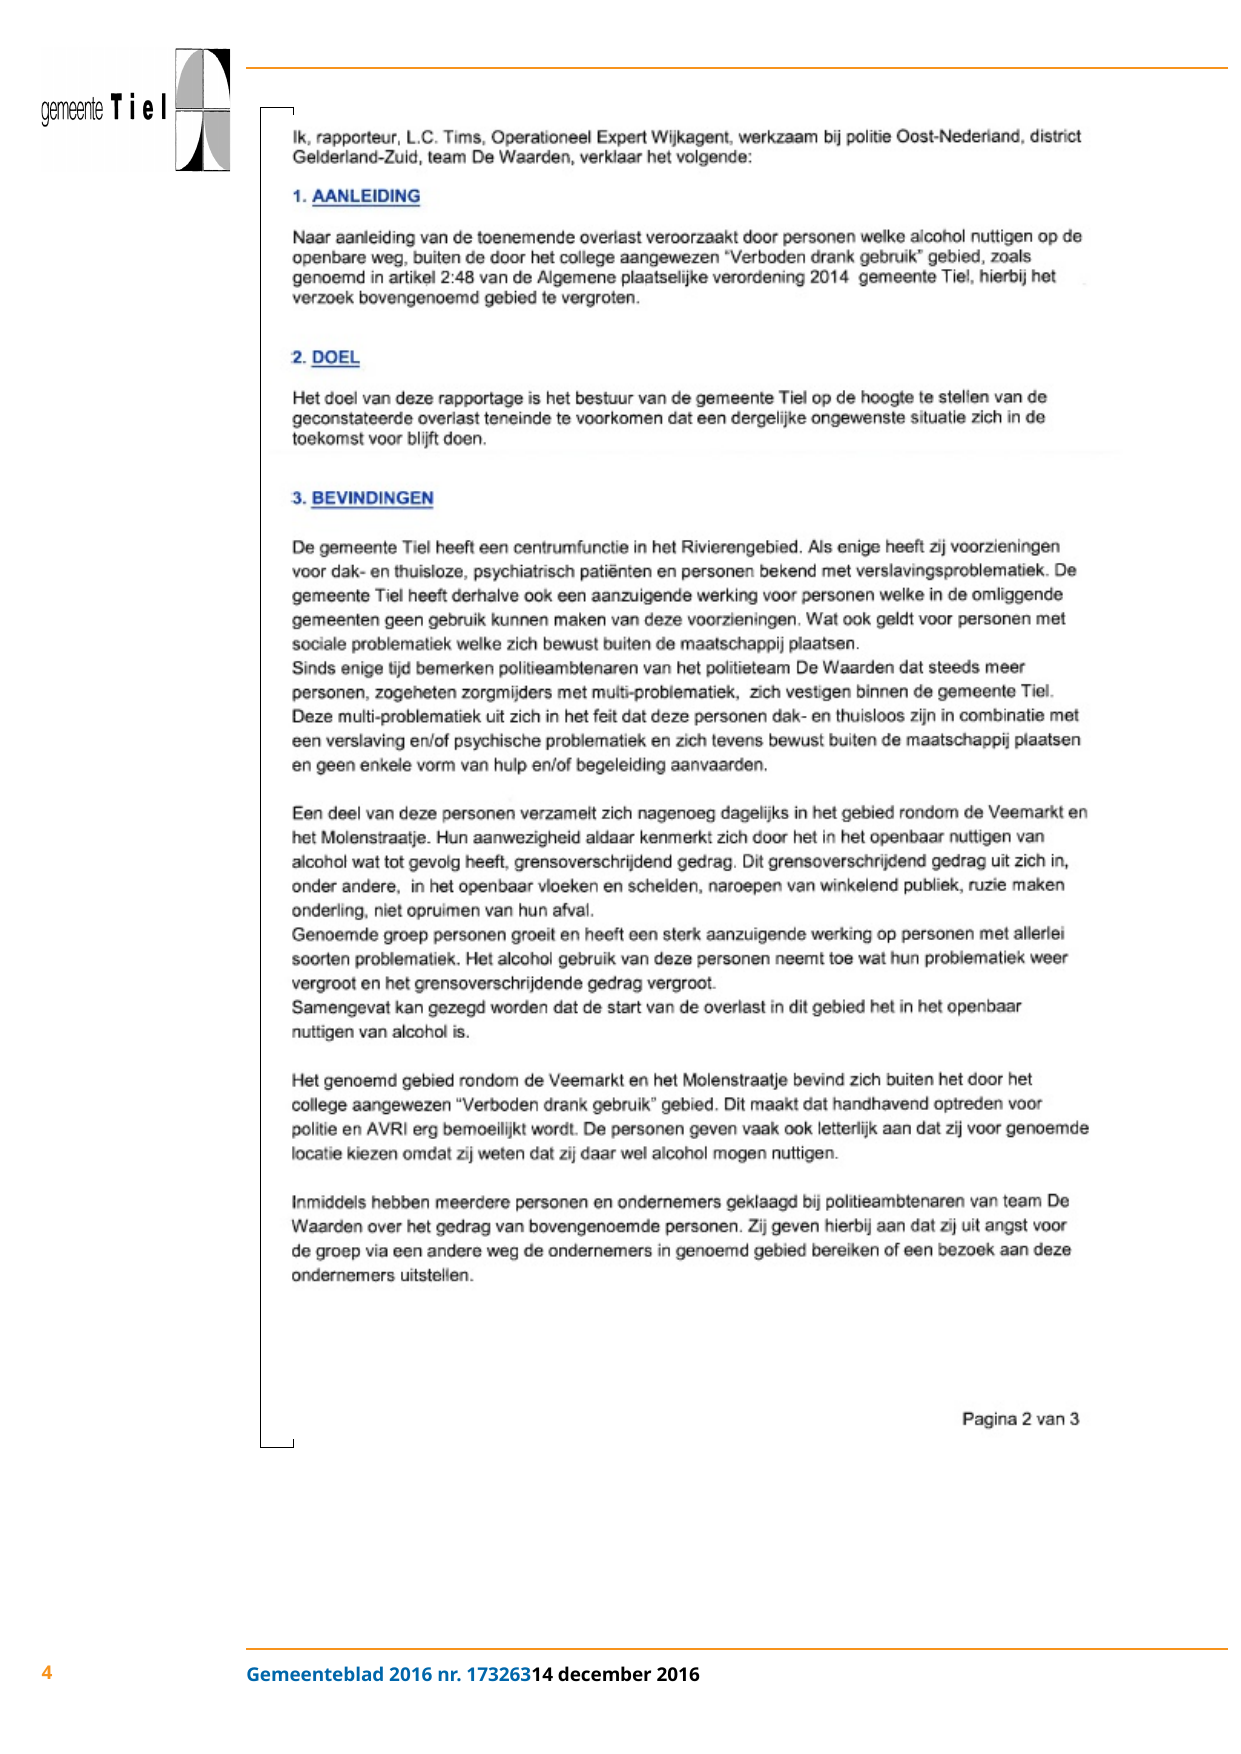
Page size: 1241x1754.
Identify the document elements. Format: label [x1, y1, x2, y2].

picture [41, 47, 231, 172]
picture [268, 115, 1155, 1439]
